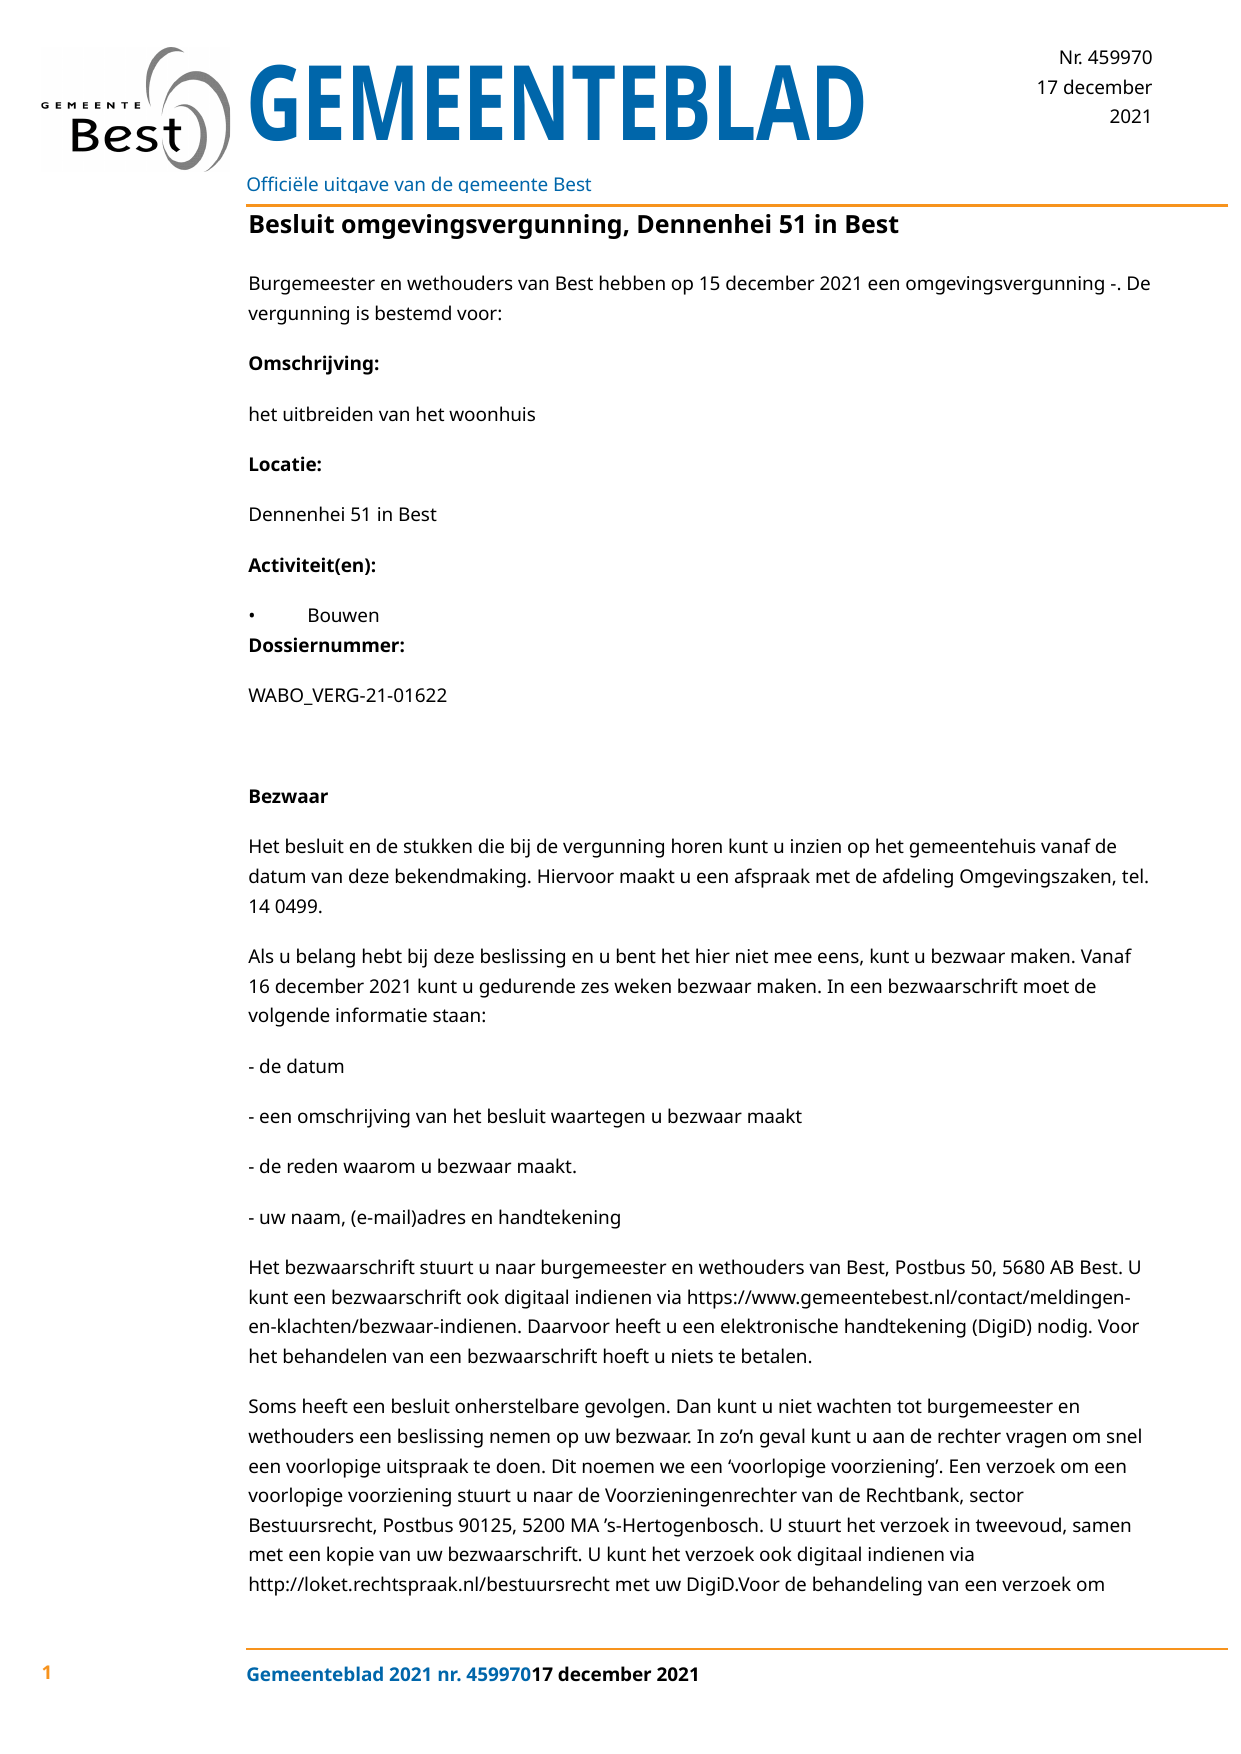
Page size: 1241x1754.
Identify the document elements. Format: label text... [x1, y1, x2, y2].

text - de datum [248, 1053, 1152, 1078]
text Burgemeester en wethouders van Best hebben op 15 december 2021 een omgevingsvergunning -. De vergunning is bestemd voor: [248, 270, 1152, 326]
text Het besluit en de stukken die bij de vergunning horen kunt u inzien op het gemeentehuis vanaf de datum van deze bekendmaking. Hiervoor maakt u een afspraak met de afdeling Omgevingszaken, tel. 14 0499. [248, 834, 1152, 918]
text Bezwaar [248, 783, 1152, 809]
text het uitbreiden van het woonhuis [248, 401, 1152, 426]
text - een omschrijving van het besluit waartegen u bezwaar maakt [248, 1103, 1152, 1129]
text Activiteit(en): [248, 552, 1152, 578]
picture [41, 47, 231, 172]
text - uw naam, (e-mail)adres en handtekening [248, 1204, 1152, 1230]
text Omschrijving: [248, 350, 1152, 376]
text Locatie: [248, 451, 1152, 477]
text Besluit omgevingsvergunning, Dennenhei 51 in Best [248, 207, 1152, 241]
text WABO_VERG-21-01622 [248, 682, 1152, 708]
text Soms heeft een besluit onherstelbare gevolgen. Dan kunt u niet wachten tot burgemeester en wethouders een beslissing nemen op uw bezwaar. In zo’n geval kunt u aan de rechter vragen om snel een voorlopige uitspraak te doen. Dit noemen we een ‘voorlopige voorziening’. Een verzoek om een voorlopige voorziening stuurt u naar de Voorzieningenrechter van de Rechtbank, sector Bestuursrecht, Postbus 90125, 5200 MA ’s-Hertogenbosch. U stuurt het verzoek in tweevoud, samen met een kopie van uw bezwaarschrift. U kunt het verzoek ook digitaal indienen via http://loket.rechtspraak.nl/bestuursrecht met uw DigiD.Voor de behandeling van een verzoek om [248, 1394, 1152, 1597]
text Dennenhei 51 in Best [248, 502, 1152, 527]
text Het bezwaarschrift stuurt u naar burgemeester en wethouders van Best, Postbus 50, 5680 AB Best. U kunt een bezwaarschrift ook digitaal indienen via https://www.gemeentebest.nl/contact/meldingen-en-klachten/bezwaar-indienen. Daarvoor heeft u een elektronische handtekening (DigiD) nodig. Voor het behandelen van een bezwaarschrift hoeft u niets te betalen. [248, 1254, 1152, 1369]
list Bouwen [248, 602, 1152, 628]
text Dossiernummer: [248, 632, 1152, 658]
text - de reden waarom u bezwaar maakt. [248, 1154, 1152, 1179]
text Als u belang hebt bij deze beslissing en u bent het hier niet mee eens, kunt u bezwaar maken. Vanaf 16 december 2021 kunt u gedurende zes weken bezwaar maken. In een bezwaarschrift moet de volgende informatie staan: [248, 943, 1152, 1028]
